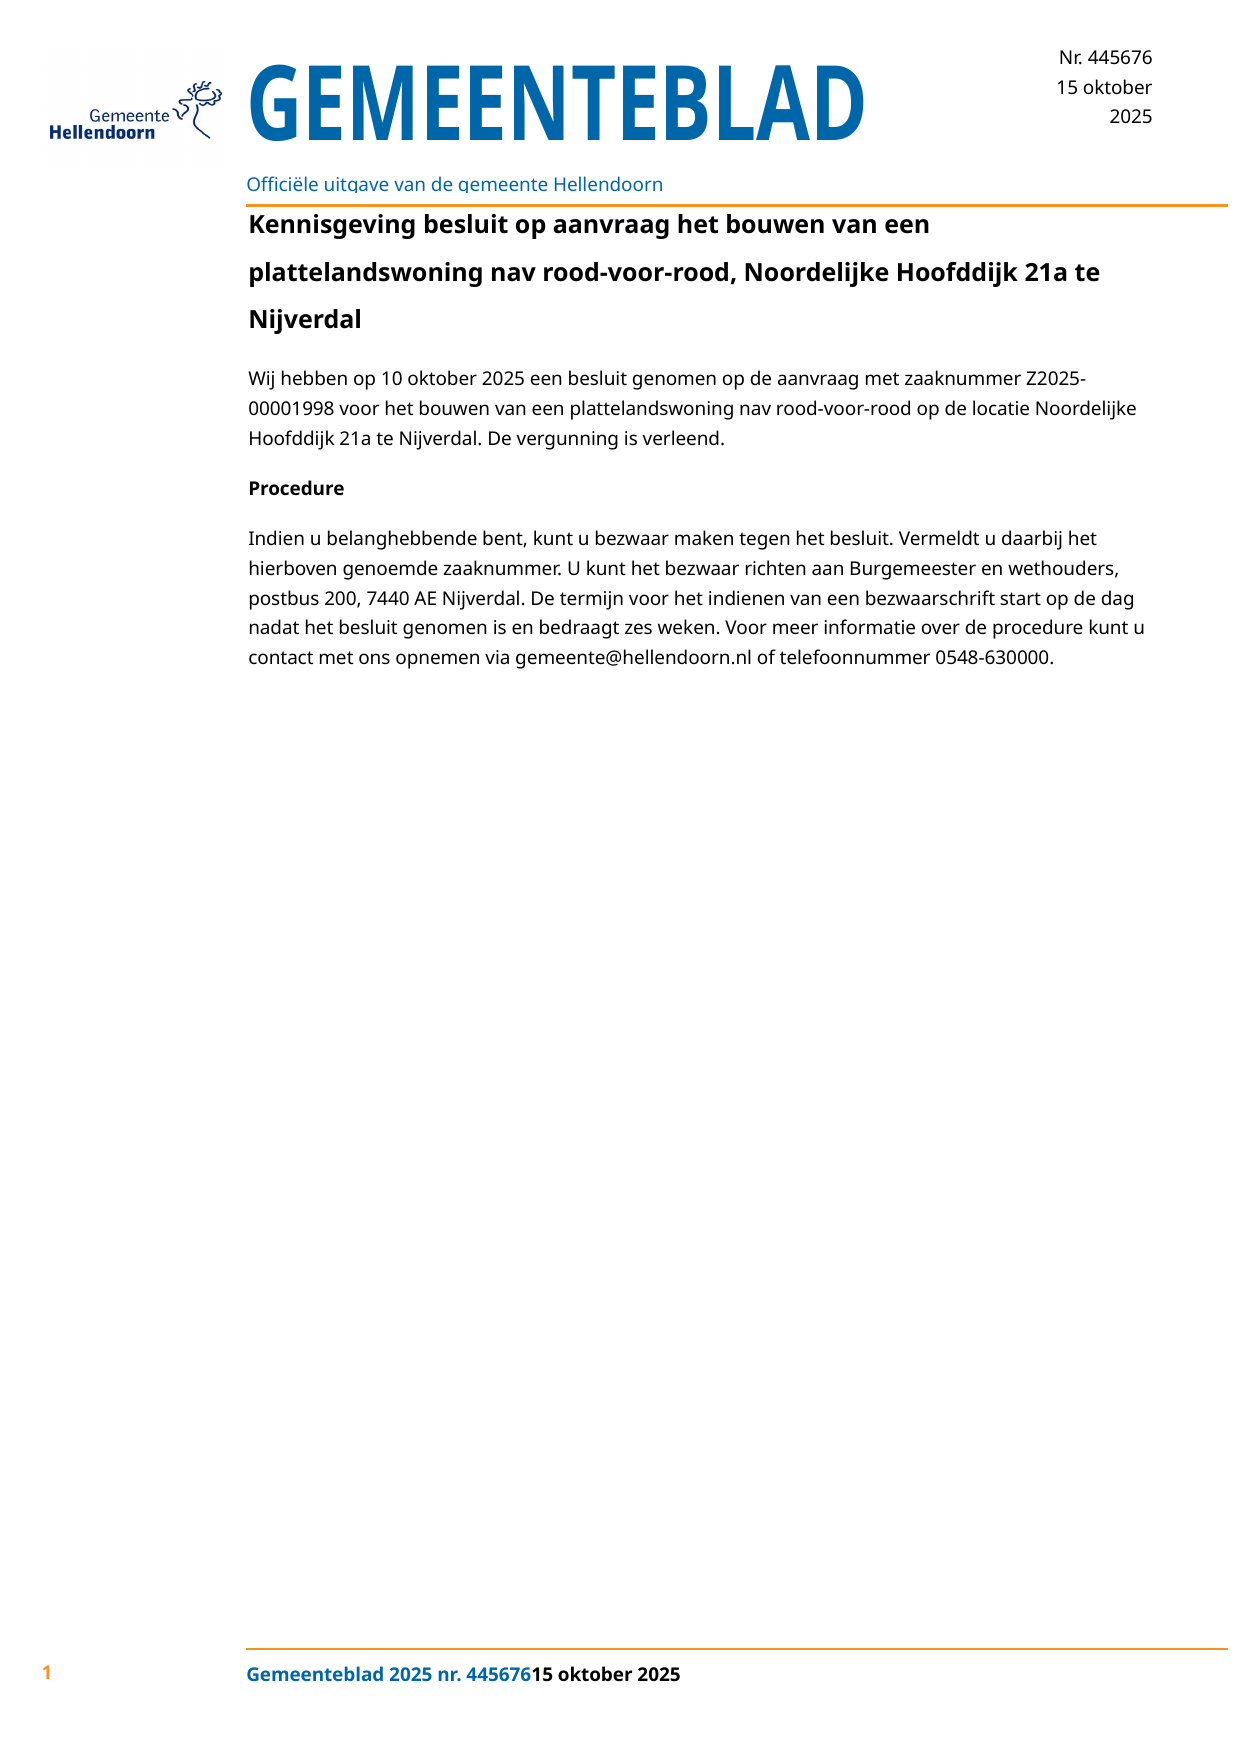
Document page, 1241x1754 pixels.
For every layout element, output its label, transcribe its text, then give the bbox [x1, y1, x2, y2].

text Indien u belanghebbende bent, kunt u bezwaar maken tegen het besluit. Vermeldt u daarbij het hierboven genoemde zaaknummer. U kunt het bezwaar richten aan Burgemeester en wethouders, postbus 200, 7440 AE Nijverdal. De termijn voor het indienen van een bezwaarschrift start op de dag nadat het besluit genomen is en bedraagt zes weken. Voor meer informatie over de procedure kunt u contact met ons opnemen via gemeente@hellendoorn.nl of telefoonnummer 0548-630000. [248, 526, 1152, 669]
picture [41, 47, 231, 172]
text Procedure [248, 475, 1152, 501]
text Kennisgeving besluit op aanvraag het bouwen van een plattelandswoning nav rood-voor-rood, Noordelijke Hoofddijk 21a te Nijverdal [248, 207, 1152, 336]
text Wij hebben op 10 oktober 2025 een besluit genomen op de aanvraag met zaaknummer Z2025-00001998 voor het bouwen van een plattelandswoning nav rood-voor-rood op de locatie Noordelijke Hoofddijk 21a te Nijverdal. De vergunning is verleend. [248, 366, 1152, 450]
